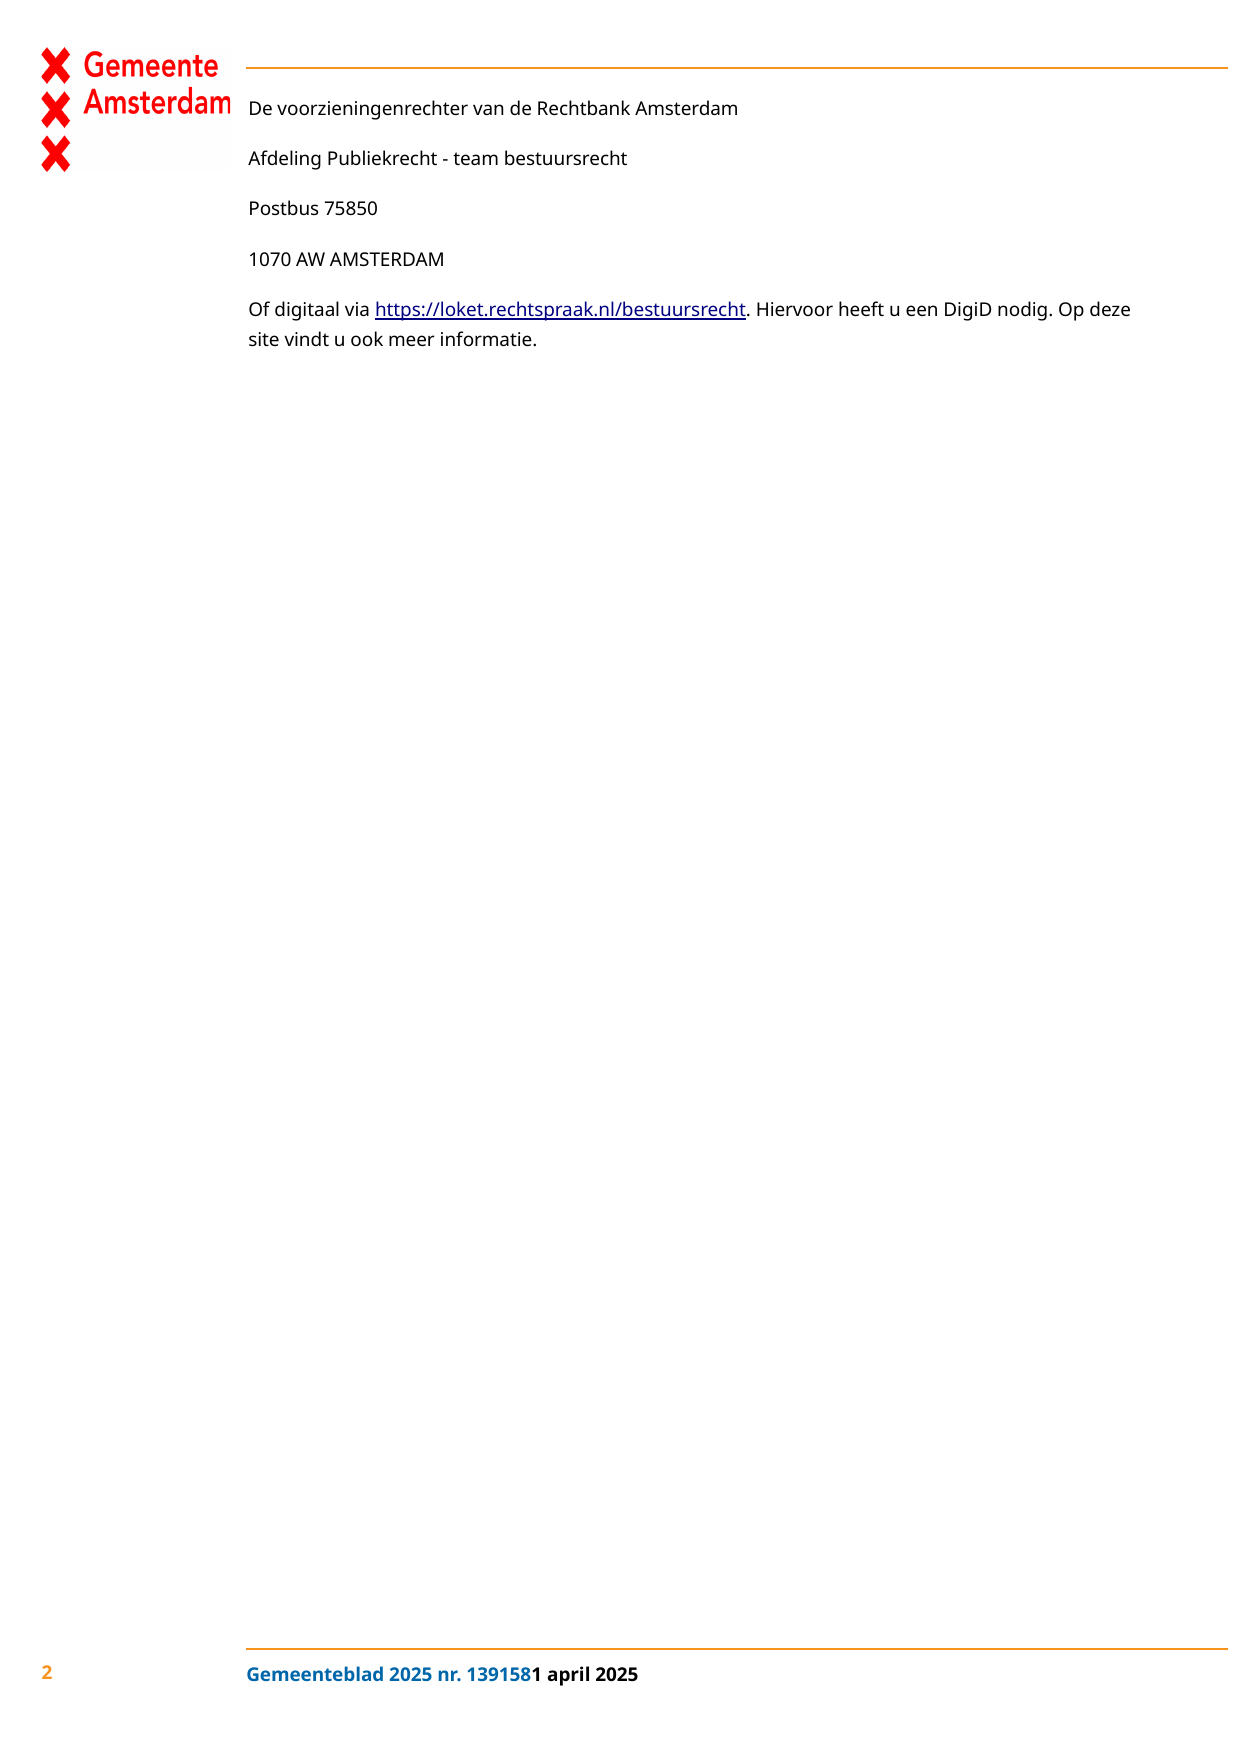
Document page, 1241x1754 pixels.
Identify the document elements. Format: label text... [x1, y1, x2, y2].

text Of digitaal via https://loket.rechtspraak.nl/bestuursrecht. Hiervoor heeft u een DigiD nodig. Op deze site vindt u ook meer informatie. [248, 296, 1152, 352]
text 1070 AW AMSTERDAM [248, 246, 1152, 272]
text Afdeling Publiekrecht - team bestuursrecht [248, 145, 1152, 171]
picture [41, 47, 231, 172]
text De voorzieningenrechter van de Rechtbank Amsterdam [248, 95, 1152, 121]
text Postbus 75850 [248, 196, 1152, 221]
